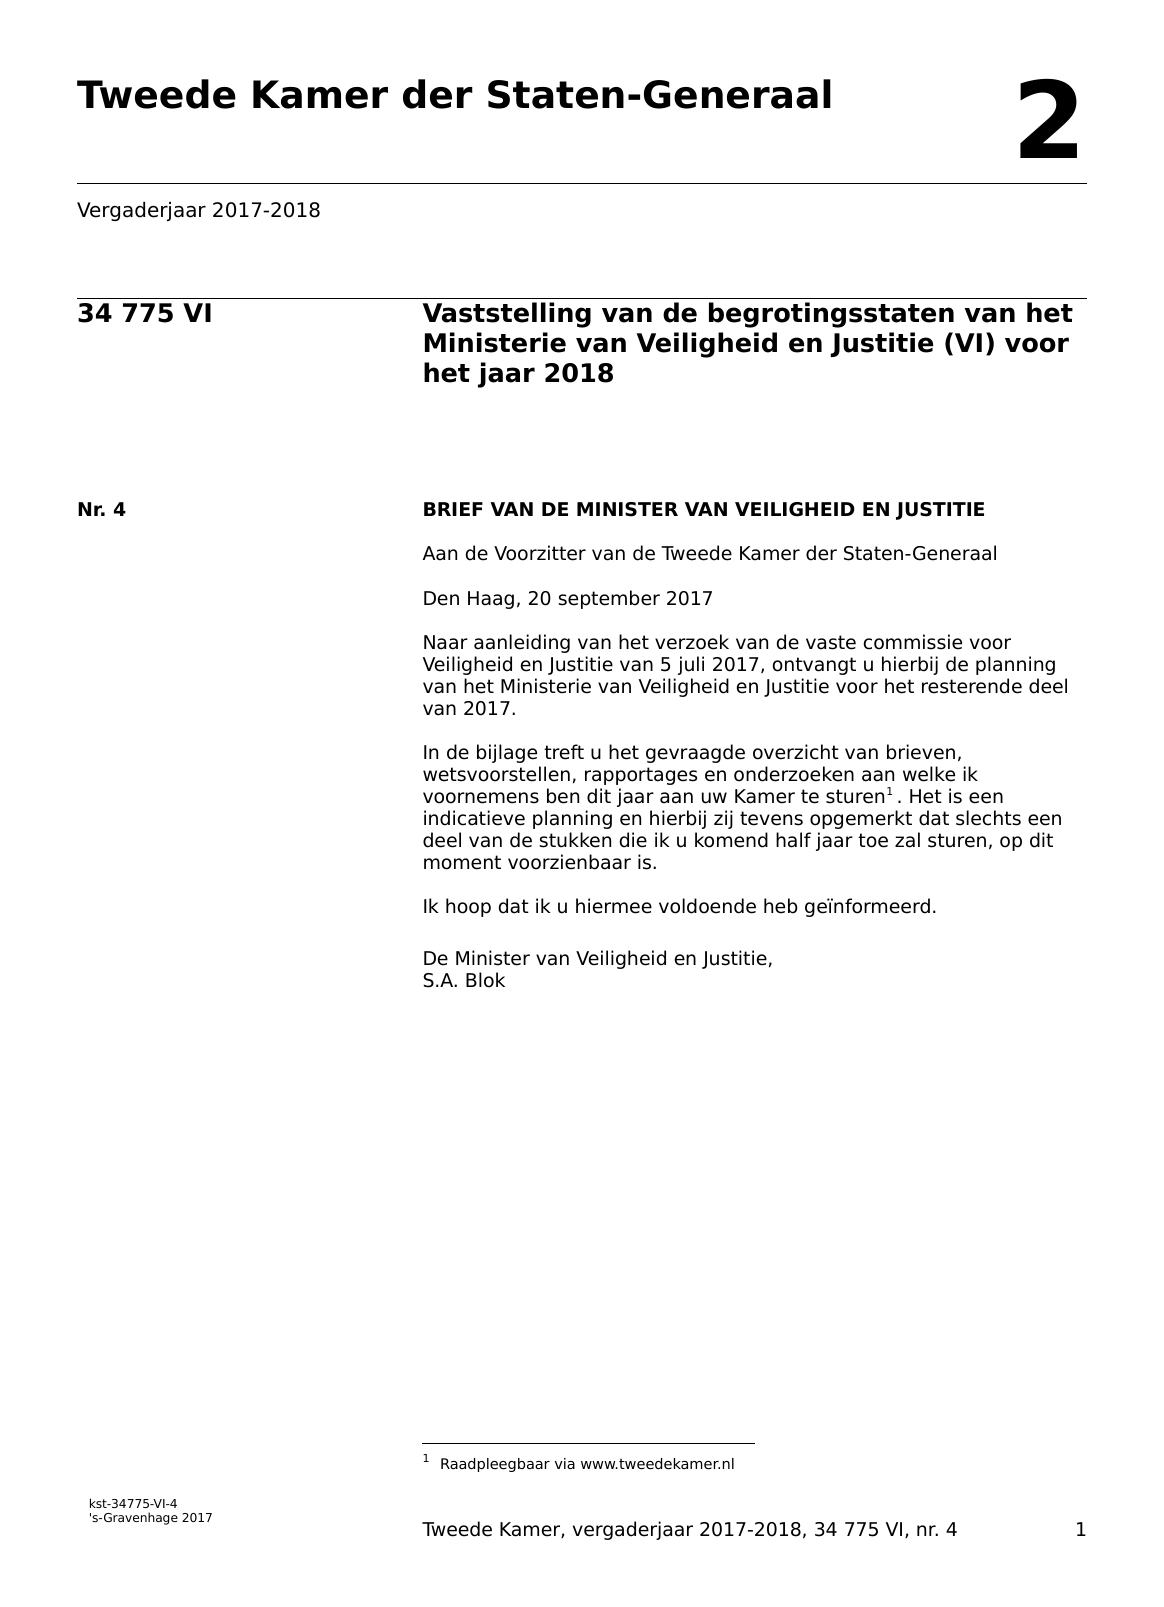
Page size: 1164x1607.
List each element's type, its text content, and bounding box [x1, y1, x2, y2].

table_header Tweede Kamer der Staten-Generaal [77, 59, 886, 183]
text Aan de Voorzitter van de Tweede Kamer der Staten-Generaal [422, 543, 1087, 565]
text 's-Gravenhage 2017 [88, 1511, 323, 1525]
table_header 2 [886, 59, 1087, 183]
text Ik hoop dat ik u hiermee voldoende heb geïnformeerd. [422, 896, 1087, 918]
text Raadpleegbaar via www.tweedekamer.nl [422, 1452, 1087, 1474]
text De Minister van Veiligheid en Justitie, S.A. Blok [422, 948, 1087, 992]
subtitle Nr. 4 BRIEF VAN DE MINISTER VAN VEILIGHEID EN JUSTITIE [77, 499, 1087, 521]
table_cell Vergaderjaar 2017-2018 [77, 184, 1087, 298]
text Den Haag, 20 september 2017 [422, 587, 1087, 609]
subtitle 34 775 VI Vaststelling van de begrotingsstaten van het Ministerie van Veiligheid en Justitie (VI) voor het jaar 2018 [77, 299, 1087, 388]
text kst-34775-VI-4 [88, 1497, 323, 1511]
text Naar aanleiding van het verzoek van de vaste commissie voor Veiligheid en Justitie van 5 juli 2017, ontvangt u hierbij de planning van het Ministerie van Veiligheid en Justitie voor het resterende deel van 2017. [422, 632, 1087, 719]
text In de bijlage treft u het gevraagde overzicht van brieven, wetsvoorstellen, rapportages en onderzoeken aan welke ik voornemens ben dit jaar aan uw Kamer te sturen. Het is een indicatieve planning en hierbij zij tevens opgemerkt dat slechts een deel van de stukken die ik u komend half jaar toe zal sturen, op dit moment voorzienbaar is. [422, 742, 1087, 873]
